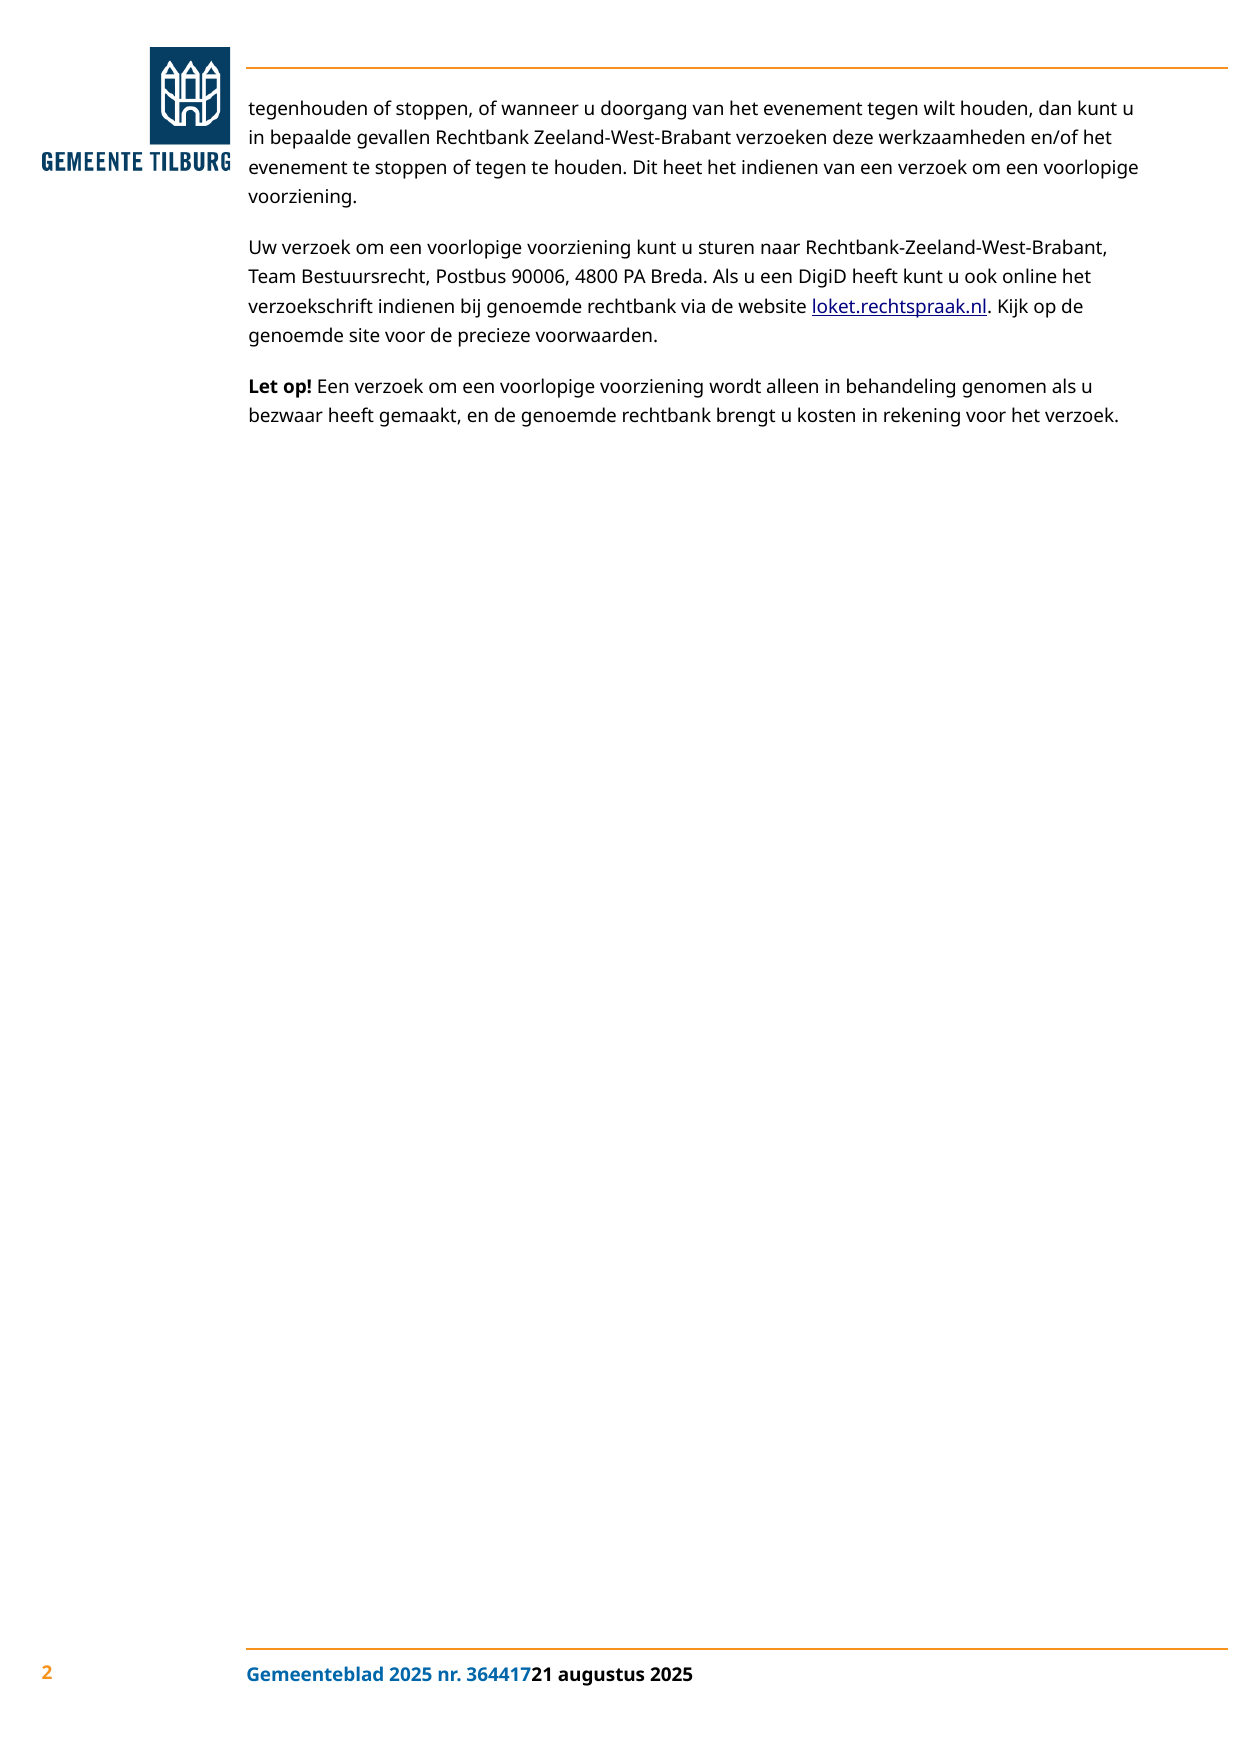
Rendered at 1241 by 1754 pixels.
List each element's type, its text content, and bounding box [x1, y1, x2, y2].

text tegenhouden of stoppen, of wanneer u doorgang van het evenement tegen wilt houden, dan kunt u in bepaalde gevallen Rechtbank Zeeland-West-Brabant verzoeken deze werkzaamheden en/of het evenement te stoppen of tegen te houden. Dit heet het indienen van een verzoek om een voorlopige voorziening. [248, 95, 1152, 209]
text Uw verzoek om een voorlopige voorziening kunt u sturen naar Rechtbank-Zeeland-West-Brabant, Team Bestuursrecht, Postbus 90006, 4800 PA Breda. Als u een DigiD heeft kunt u ook online het verzoekschrift indienen bij genoemde rechtbank via de website loket.rechtspraak.nl. Kijk op de genoemde site voor de precieze voorwaarden. [248, 234, 1152, 348]
picture [41, 47, 231, 172]
text Let op! Een verzoek om een voorlopige voorziening wordt alleen in behandeling genomen als u bezwaar heeft gemaakt, en de genoemde rechtbank brengt u kosten in rekening voor het verzoek. [248, 373, 1152, 428]
